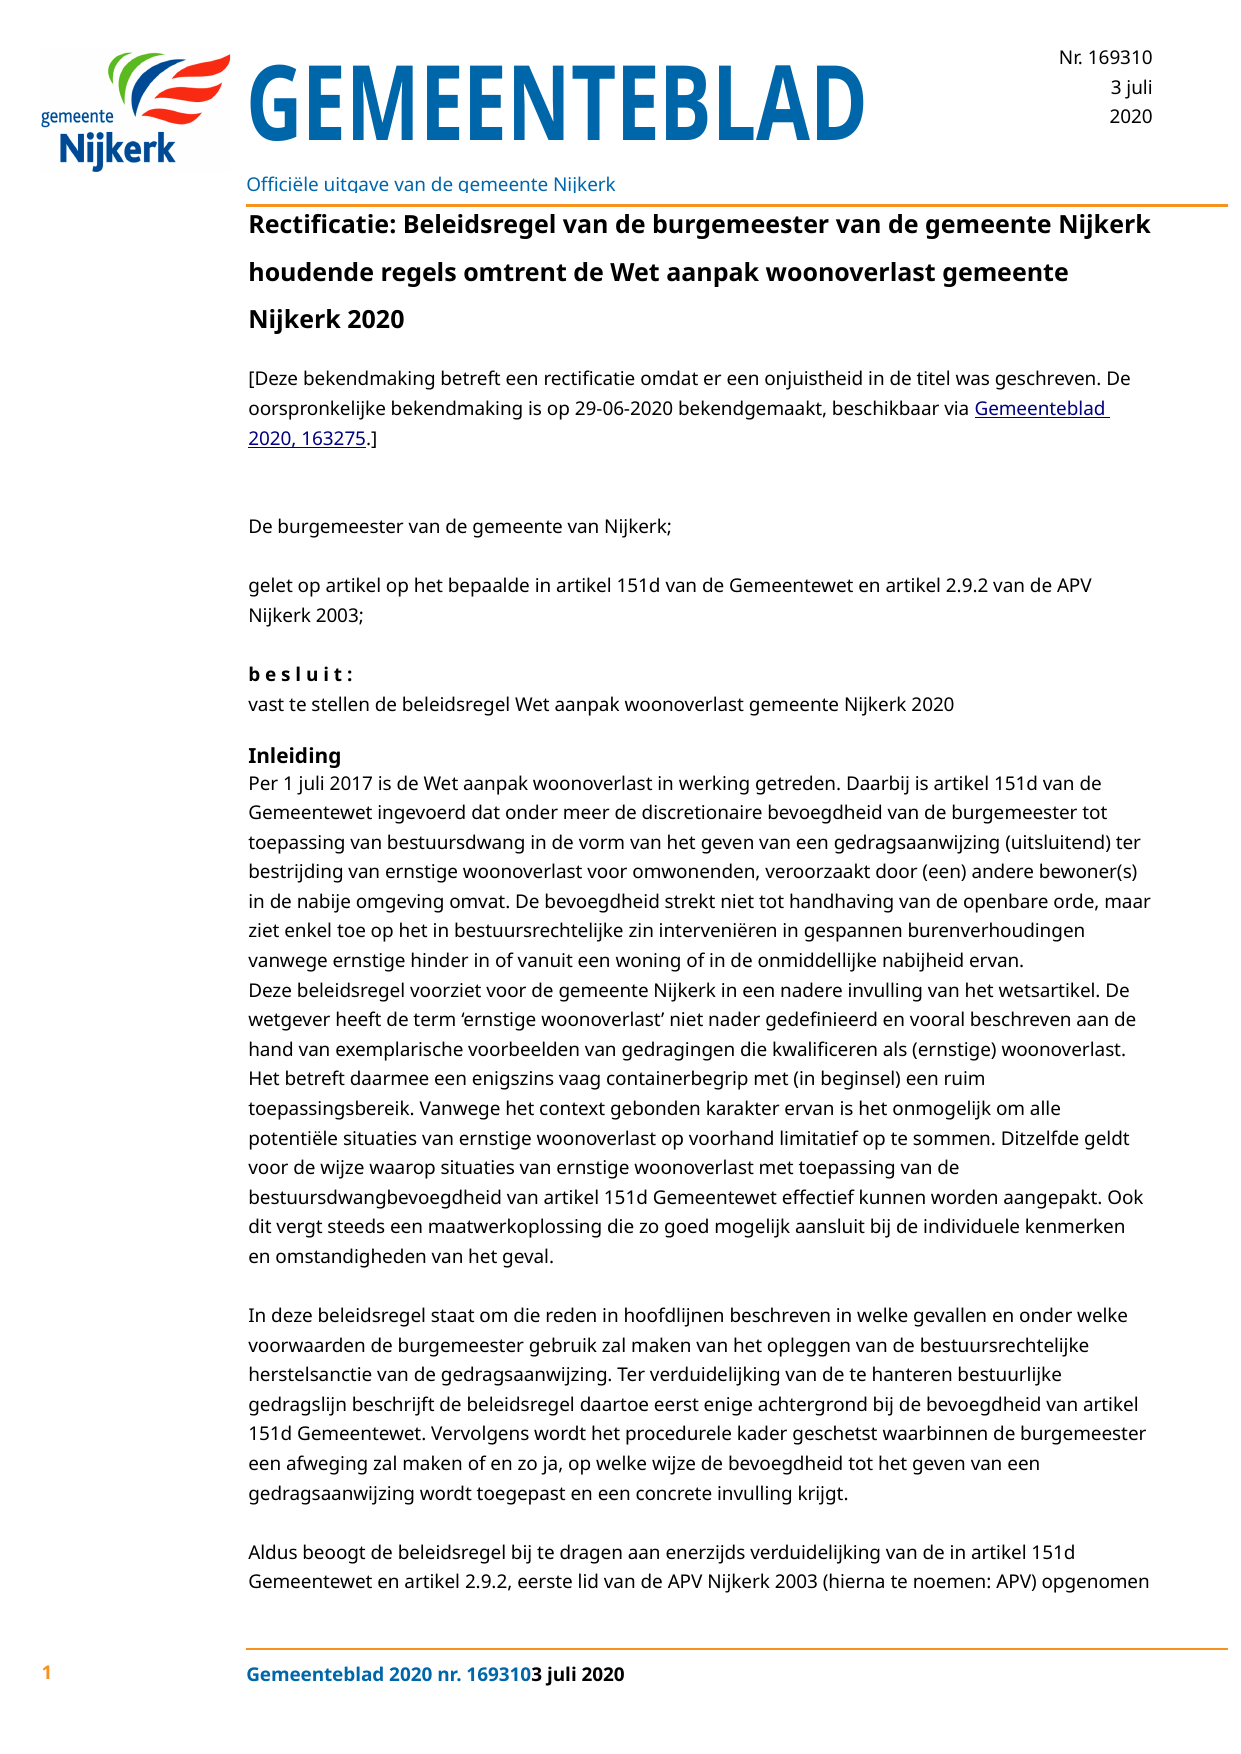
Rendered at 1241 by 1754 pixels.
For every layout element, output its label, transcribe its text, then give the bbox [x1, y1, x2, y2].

text Per 1 juli 2017 is de Wet aanpak woonoverlast in werking getreden. Daarbij is artikel 151d van de Gemeentewet ingevoerd dat onder meer de discretionaire bevoegdheid van de burgemeester tot toepassing van bestuursdwang in de vorm van het geven van een gedragsaanwijzing (uitsluitend) ter bestrijding van ernstige woonoverlast voor omwonenden, veroorzaakt door (een) andere bewoner(s) in de nabije omgeving omvat. De bevoegdheid strekt niet tot handhaving van de openbare orde, maar ziet enkel toe op het in bestuursrechtelijke zin interveniëren in gespannen burenverhoudingen vanwege ernstige hinder in of vanuit een woning of in de onmiddellijke nabijheid ervan. [248, 770, 1152, 973]
text In deze beleidsregel staat om die reden in hoofdlijnen beschreven in welke gevallen en onder welke voorwaarden de burgemeester gebruik zal maken van het opleggen van de bestuursrechtelijke herstelsanctie van de gedragsaanwijzing. Ter verduidelijking van de te hanteren bestuurlijke gedragslijn beschrijft de beleidsregel daartoe eerst enige achtergrond bij de bevoegdheid van artikel 151d Gemeentewet. Vervolgens wordt het procedurele kader geschetst waarbinnen de burgemeester een afweging zal maken of en zo ja, op welke wijze de bevoegdheid tot het geven van een gedragsaanwijzing wordt toegepast en een concrete invulling krijgt. [248, 1302, 1152, 1506]
text Aldus beoogt de beleidsregel bij te dragen aan enerzijds verduidelijking van de in artikel 151d Gemeentewet en artikel 2.9.2, eerste lid van de APV Nijkerk 2003 (hierna te noemen: APV) opgenomen [248, 1539, 1152, 1594]
text b e s l u i t : [248, 661, 1152, 687]
text Rectificatie: Beleidsregel van de burgemeester van de gemeente Nijkerk houdende regels omtrent de Wet aanpak woonoverlast gemeente Nijkerk 2020 [248, 207, 1152, 336]
picture [41, 47, 231, 172]
text Inleiding [248, 741, 1152, 770]
text gelet op artikel op het bepaalde in artikel 151d van de Gemeentewet en artikel 2.9.2 van de APV Nijkerk 2003; [248, 573, 1152, 628]
text Deze beleidsregel voorziet voor de gemeente Nijkerk in een nadere invulling van het wetsartikel. De wetgever heeft de term ‘ernstige woonoverlast’ niet nader gedefinieerd en vooral beschreven aan de hand van exemplarische voorbeelden van gedragingen die kwalificeren als (ernstige) woonoverlast. Het betreft daarmee een enigszins vaag containerbegrip met (in beginsel) een ruim toepassingsbereik. Vanwege het context gebonden karakter ervan is het onmogelijk om alle potentiële situaties van ernstige woonoverlast op voorhand limitatief op te sommen. Ditzelfde geldt voor de wijze waarop situaties van ernstige woonoverlast met toepassing van de bestuursdwangbevoegdheid van artikel 151d Gemeentewet effectief kunnen worden aangepakt. Ook dit vergt steeds een maatwerkoplossing die zo goed mogelijk aansluit bij de individuele kenmerken en omstandigheden van het geval. [248, 977, 1152, 1269]
text vast te stellen de beleidsregel Wet aanpak woonoverlast gemeente Nijkerk 2020 [248, 691, 1152, 717]
text [Deze bekendmaking betreft een rectificatie omdat er een onjuistheid in de titel was geschreven. De oorspronkelijke bekendmaking is op 29-06-2020 bekendgemaakt, beschikbaar via Gemeenteblad 2020, 163275.] [248, 366, 1152, 450]
text De burgemeester van de gemeente van Nijkerk; [248, 513, 1152, 539]
